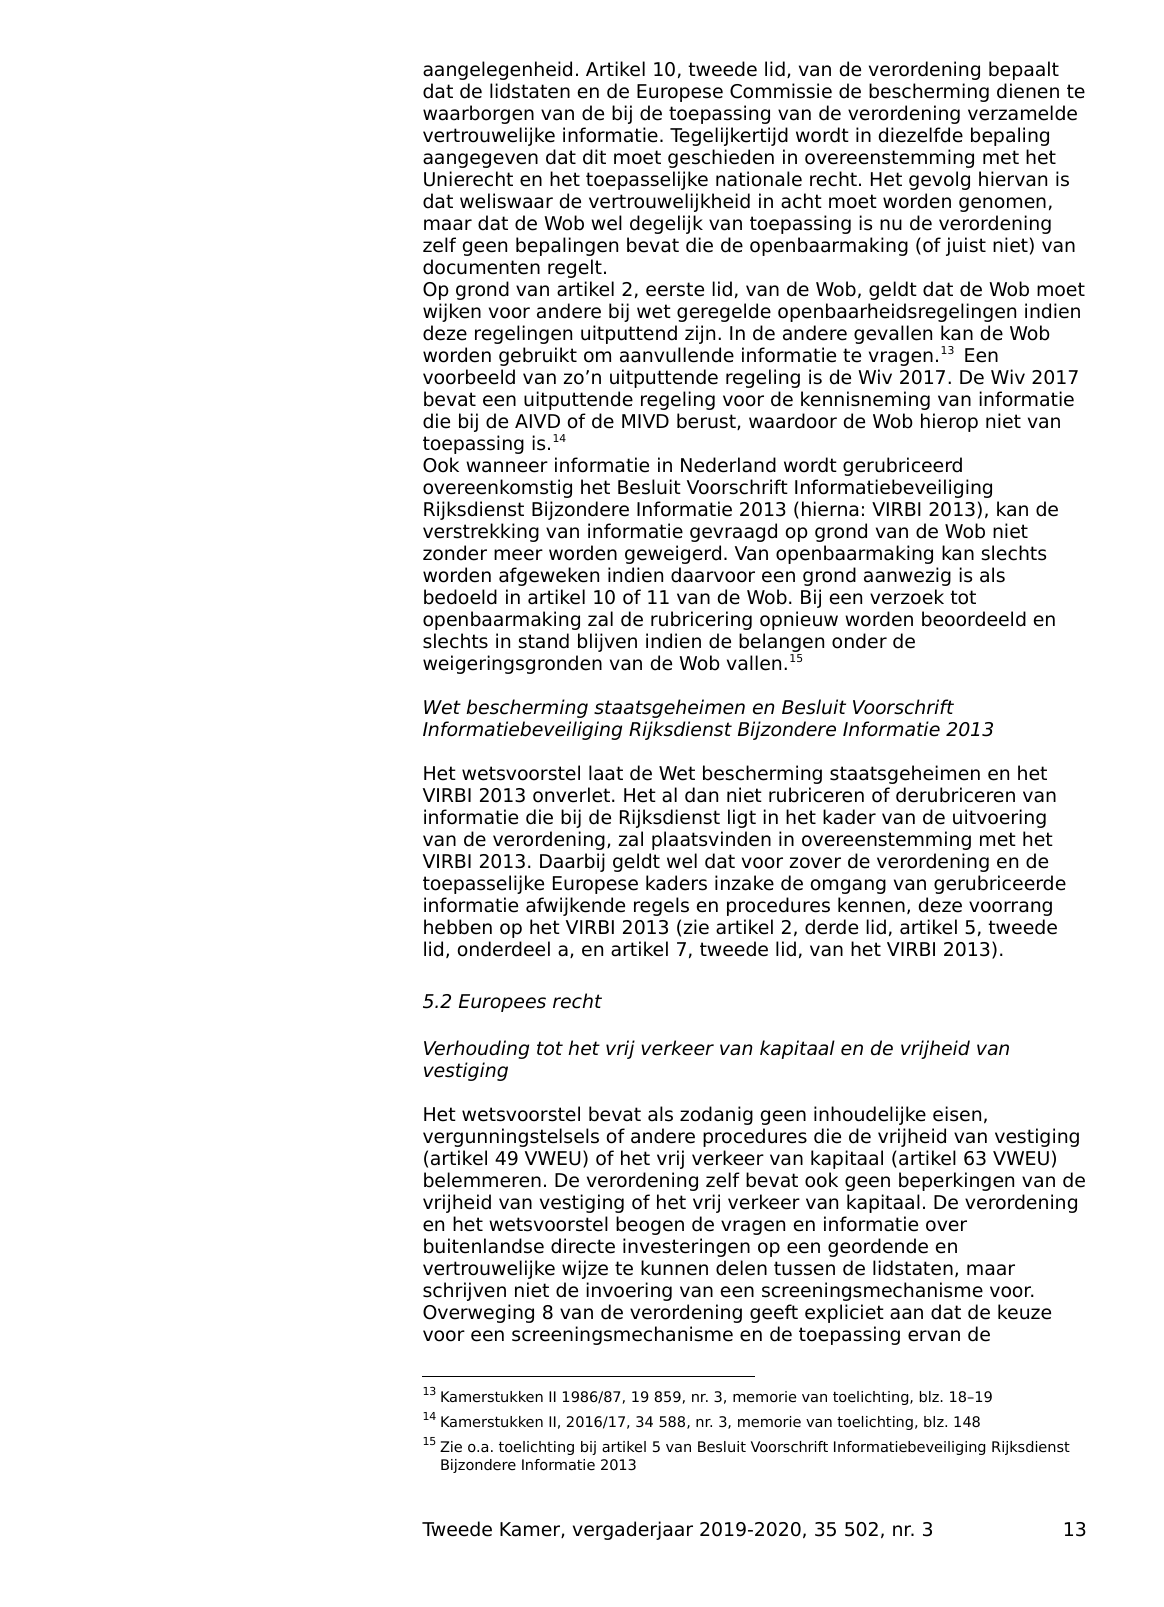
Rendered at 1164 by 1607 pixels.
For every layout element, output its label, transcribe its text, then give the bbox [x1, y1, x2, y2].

subtitle 5.2 Europees recht [422, 991, 1087, 1013]
text Kamerstukken II 1986/87, 19 859, nr. 3, memorie van toelichting, blz. 18–19 [422, 1385, 1087, 1407]
text aangelegenheid. Artikel 10, tweede lid, van de verordening bepaalt dat de lidstaten en de Europese Commissie de bescherming dienen te waarborgen van de bij de toepassing van de verordening verzamelde vertrouwelijke informatie. Tegelijkertijd wordt in diezelfde bepaling aangegeven dat dit moet geschieden in overeenstemming met het Unierecht en het toepasselijke nationale recht. Het gevolg hiervan is dat weliswaar de vertrouwelijkheid in acht moet worden genomen, maar dat de Wob wel degelijk van toepassing is nu de verordening zelf geen bepalingen bevat die de openbaarmaking (of juist niet) van documenten regelt. [422, 59, 1087, 279]
subtitle Verhouding tot het vrij verkeer van kapitaal en de vrijheid van vestiging [422, 1038, 1087, 1082]
text Kamerstukken II, 2016/17, 34 588, nr. 3, memorie van toelichting, blz. 148 [422, 1410, 1087, 1432]
text Het wetsvoorstel laat de Wet bescherming staatsgeheimen en het VIRBI 2013 onverlet. Het al dan niet rubriceren of derubriceren van informatie die bij de Rijksdienst ligt in het kader van de uitvoering van de verordening, zal plaatsvinden in overeenstemming met het VIRBI 2013. Daarbij geldt wel dat voor zover de verordening en de toepasselijke Europese kaders inzake de omgang van gerubriceerde informatie afwijkende regels en procedures kennen, deze voorrang hebben op het VIRBI 2013 (zie artikel 2, derde lid, artikel 5, tweede lid, onderdeel a, en artikel 7, tweede lid, van het VIRBI 2013). [422, 763, 1087, 961]
subtitle Wet bescherming staatsgeheimen en Besluit Voorschrift Informatiebeveiliging Rijksdienst Bijzondere Informatie 2013 [422, 697, 1087, 741]
text Op grond van artikel 2, eerste lid, van de Wob, geldt dat de Wob moet wijken voor andere bij wet geregelde openbaarheidsregelingen indien deze regelingen uitputtend zijn. In de andere gevallen kan de Wob worden gebruikt om aanvullende informatie te vragen. Een voorbeeld van zo’n uitputtende regeling is de Wiv 2017. De Wiv 2017 bevat een uitputtende regeling voor de kennisneming van informatie die bij de AIVD of de MIVD berust, waardoor de Wob hierop niet van toepassing is. [422, 279, 1087, 455]
text Ook wanneer informatie in Nederland wordt gerubriceerd overeenkomstig het Besluit Voorschrift Informatiebeveiliging Rijksdienst Bijzondere Informatie 2013 (hierna: VIRBI 2013), kan de verstrekking van informatie gevraagd op grond van de Wob niet zonder meer worden geweigerd. Van openbaarmaking kan slechts worden afgeweken indien daarvoor een grond aanwezig is als bedoeld in artikel 10 of 11 van de Wob. Bij een verzoek tot openbaarmaking zal de rubricering opnieuw worden beoordeeld en slechts in stand blijven indien de belangen onder de weigeringsgronden van de Wob vallen. [422, 455, 1087, 674]
text Zie o.a. toelichting bij artikel 5 van Besluit Voorschrift Informatiebeveiliging Rijksdienst Bijzondere Informatie 2013 [422, 1435, 1087, 1474]
text Het wetsvoorstel bevat als zodanig geen inhoudelijke eisen, vergunningstelsels of andere procedures die de vrijheid van vestiging (artikel 49 VWEU) of het vrij verkeer van kapitaal (artikel 63 VWEU) belemmeren. De verordening zelf bevat ook geen beperkingen van de vrijheid van vestiging of het vrij verkeer van kapitaal. De verordening en het wetsvoorstel beogen de vragen en informatie over buitenlandse directe investeringen op een geordende en vertrouwelijke wijze te kunnen delen tussen de lidstaten, maar schrijven niet de invoering van een screeningsmechanisme voor. Overweging 8 van de verordening geeft expliciet aan dat de keuze voor een screeningsmechanisme en de toepassing ervan de [422, 1104, 1087, 1346]
